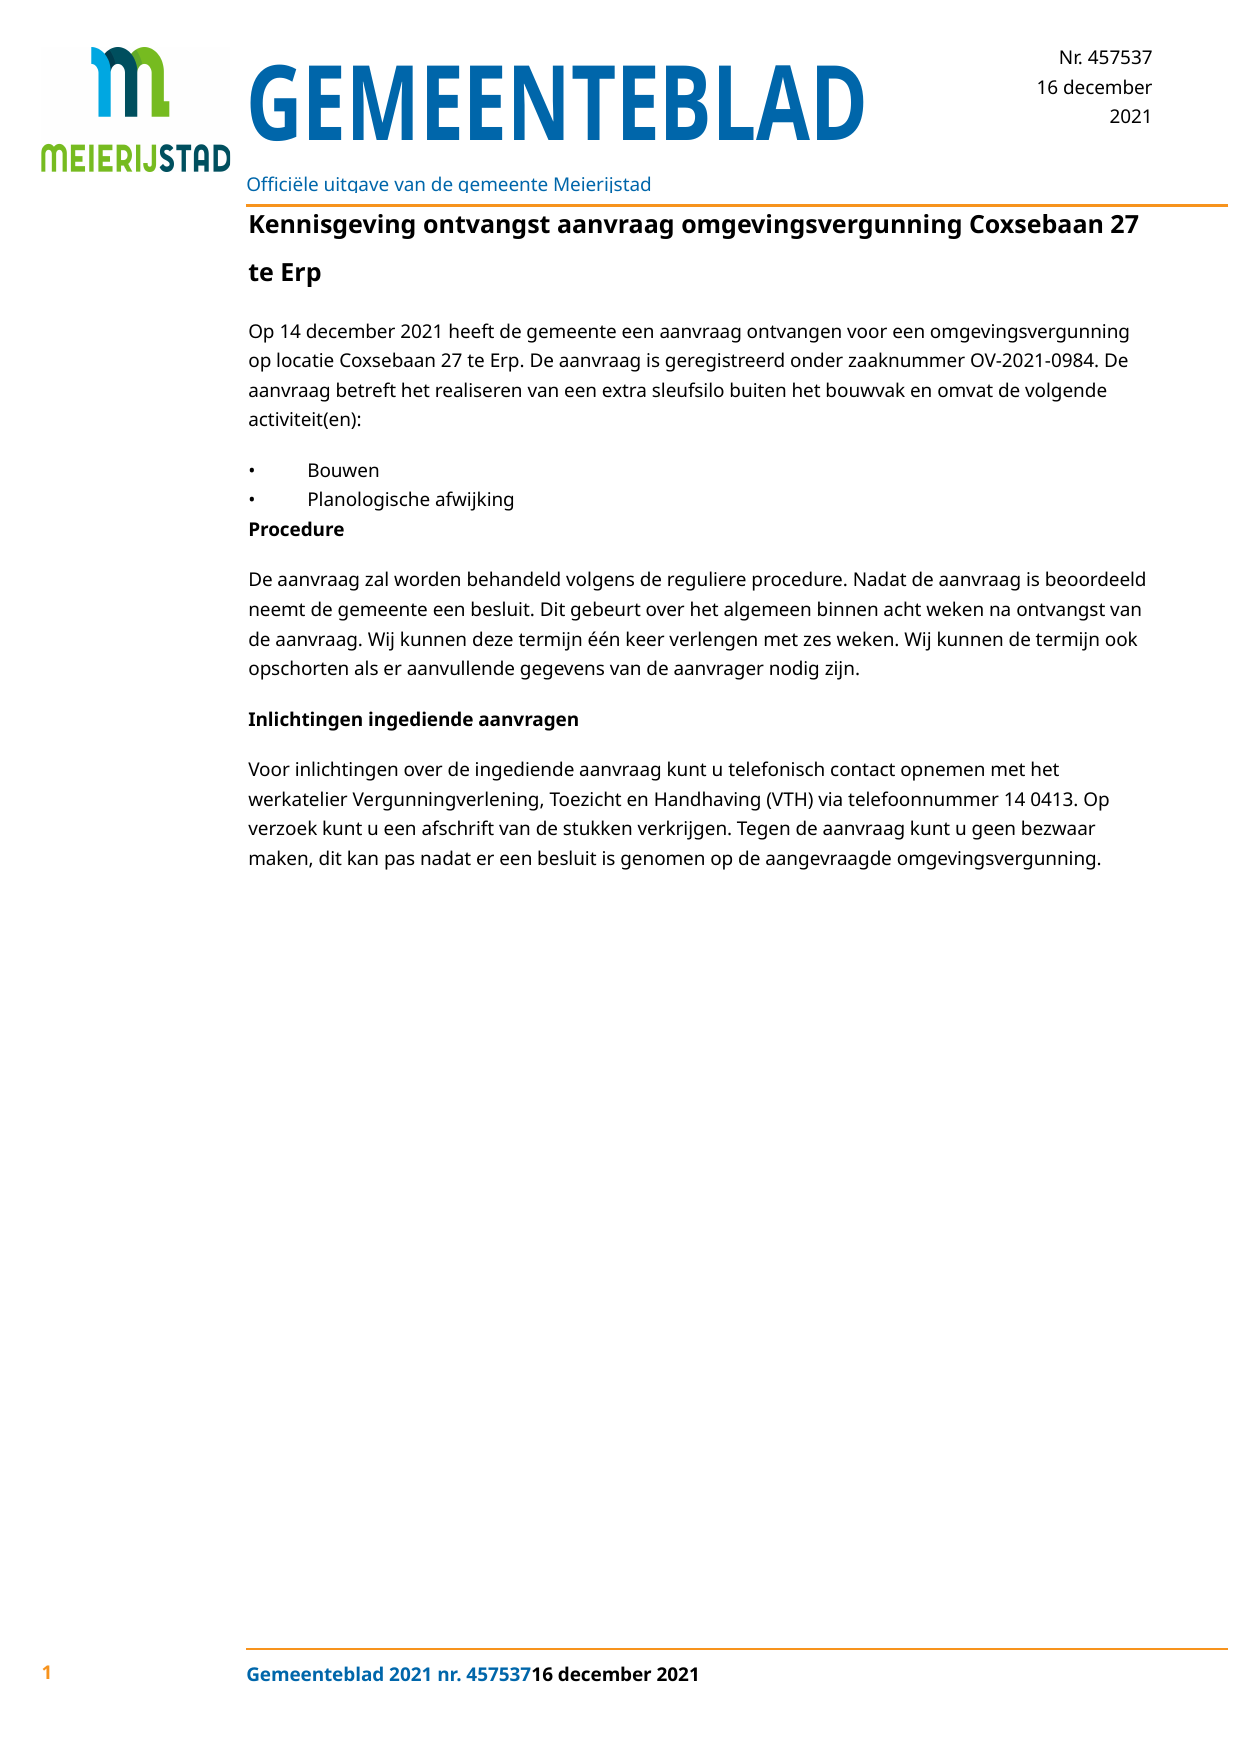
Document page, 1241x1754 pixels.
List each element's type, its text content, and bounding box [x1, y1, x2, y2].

list Planologische afwijking [248, 487, 1152, 512]
picture [41, 47, 231, 172]
text Inlichtingen ingediende aanvragen [248, 706, 1152, 732]
list Bouwen [248, 457, 1152, 483]
text Op 14 december 2021 heeft de gemeente een aanvraag ontvangen voor een omgevingsvergunning op locatie Coxsebaan 27 te Erp. De aanvraag is geregistreerd onder zaaknummer OV-2021-0984. De aanvraag betreft het realiseren van een extra sleufsilo buiten het bouwvak en omvat de volgende activiteit(en): [248, 318, 1152, 432]
text Procedure [248, 516, 1152, 542]
text Kennisgeving ontvangst aanvraag omgevingsvergunning Coxsebaan 27 te Erp [248, 207, 1152, 288]
text De aanvraag zal worden behandeld volgens de reguliere procedure. Nadat de aanvraag is beoordeeld neemt de gemeente een besluit. Dit gebeurt over het algemeen binnen acht weken na ontvangst van de aanvraag. Wij kunnen deze termijn één keer verlengen met zes weken. Wij kunnen de termijn ook opschorten als er aanvullende gegevens van de aanvrager nodig zijn. [248, 567, 1152, 681]
text Voor inlichtingen over de ingediende aanvraag kunt u telefonisch contact opnemen met het werkatelier Vergunningverlening, Toezicht en Handhaving (VTH) via telefoonnummer 14 0413. Op verzoek kunt u een afschrift van de stukken verkrijgen. Tegen de aanvraag kunt u geen bezwaar maken, dit kan pas nadat er een besluit is genomen op de aangevraagde omgevingsvergunning. [248, 756, 1152, 871]
